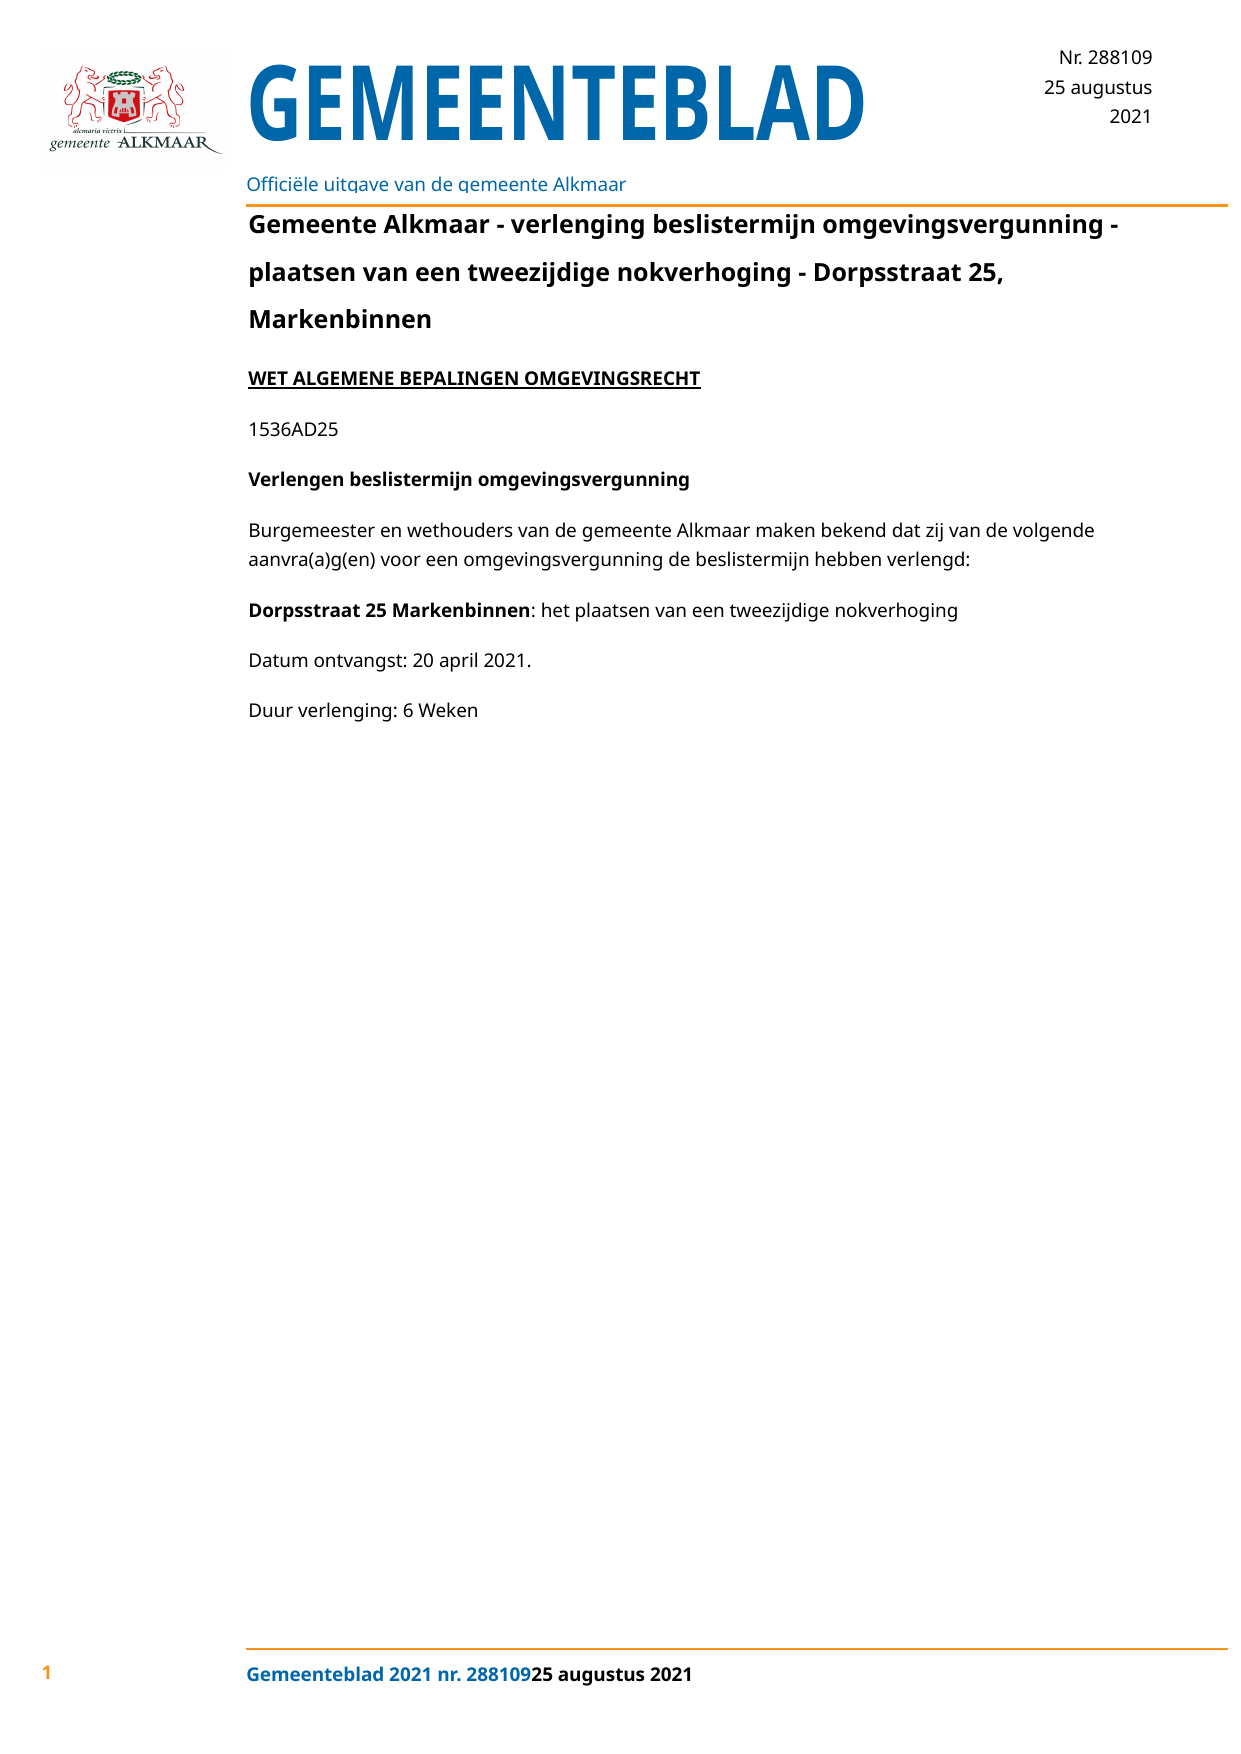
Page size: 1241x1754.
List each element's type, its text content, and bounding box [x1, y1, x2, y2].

text 1536AD25 [248, 416, 1152, 442]
text Burgemeester en wethouders van de gemeente Alkmaar maken bekend dat zij van de volgende aanvra(a)g(en) voor een omgevingsvergunning de beslistermijn hebben verlengd: [248, 517, 1152, 572]
text Gemeente Alkmaar - verlenging beslistermijn omgevingsvergunning - plaatsen van een tweezijdige nokverhoging - Dorpsstraat 25, Markenbinnen [248, 207, 1152, 336]
text Duur verlenging: 6 Weken [248, 698, 1152, 723]
text Datum ontvangst: 20 april 2021. [248, 647, 1152, 673]
picture [41, 47, 231, 172]
text Dorpsstraat 25 Markenbinnen: het plaatsen van een tweezijdige nokverhoging [248, 597, 1152, 622]
text WET ALGEMENE BEPALINGEN OMGEVINGSRECHT [248, 366, 1152, 391]
text Verlengen beslistermijn omgevingsvergunning [248, 466, 1152, 492]
